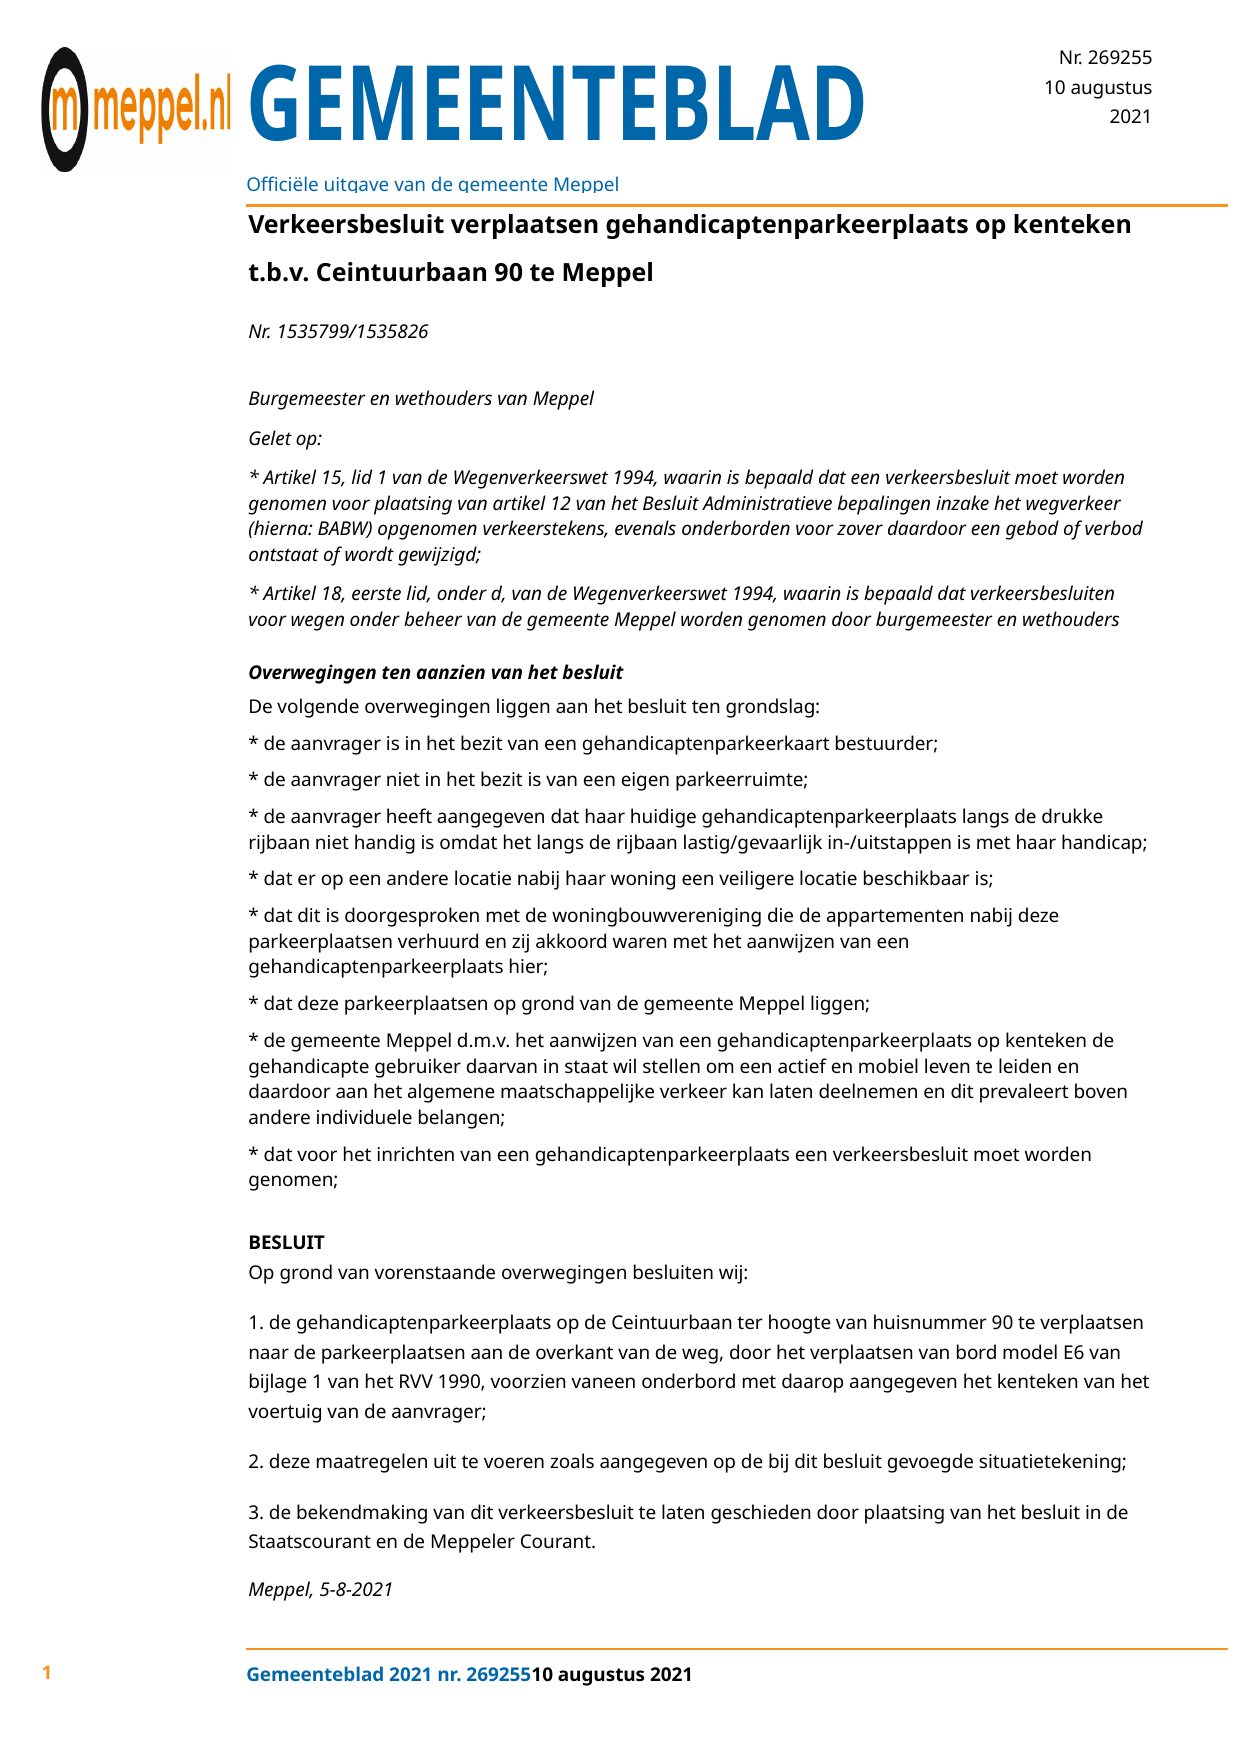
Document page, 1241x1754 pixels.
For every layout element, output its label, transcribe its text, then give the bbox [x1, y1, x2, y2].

text Verkeersbesluit verplaatsen gehandicaptenparkeerplaats op kenteken t.b.v. Ceintuurbaan 90 te Meppel [248, 207, 1152, 288]
text * Artikel 18, eerste lid, onder d, van de Wegenverkeerswet 1994, waarin is bepaald dat verkeersbesluiten voor wegen onder beheer van de gemeente Meppel worden genomen door burgemeester en wethouders [248, 581, 1152, 632]
text * dat voor het inrichten van een gehandicaptenparkeerplaats een verkeersbesluit moet worden genomen; [248, 1141, 1152, 1192]
text * de aanvrager heeft aangegeven dat haar huidige gehandicaptenparkeerplaats langs de drukke rijbaan niet handig is omdat het langs de rijbaan lastig/gevaarlijk in-/uitstappen is met haar handicap; [248, 803, 1152, 855]
text Meppel, 5-8-2021 [248, 1576, 1152, 1602]
text * de aanvrager is in het bezit van een gehandicaptenparkeerkaart bestuurder; [248, 730, 1152, 756]
text 2. deze maatregelen uit te voeren zoals aangegeven op de bij dit besluit gevoegde situatietekening; [248, 1448, 1152, 1474]
text Burgemeester en wethouders van Meppel [248, 386, 1152, 411]
text De volgende overwegingen liggen aan het besluit ten grondslag: [248, 693, 1152, 719]
text 3. de bekendmaking van dit verkeersbesluit te laten geschieden door plaatsing van het besluit in de Staatscourant en de Meppeler Courant. [248, 1499, 1152, 1554]
picture [41, 47, 231, 172]
text 1. de gehandicaptenparkeerplaats op de Ceintuurbaan ter hoogte van huisnummer 90 te verplaatsen naar de parkeerplaatsen aan de overkant van de weg, door het verplaatsen van bord model E6 van bijlage 1 van het RVV 1990, voorzien vaneen onderbord met daarop aangegeven het kenteken van het voertuig van de aanvrager; [248, 1309, 1152, 1424]
text * dat er op een andere locatie nabij haar woning een veiligere locatie beschikbaar is; [248, 866, 1152, 891]
text * dat deze parkeerplaatsen op grond van de gemeente Meppel liggen; [248, 990, 1152, 1016]
text * de gemeente Meppel d.m.v. het aanwijzen van een gehandicaptenparkeerplaats op kenteken de gehandicapte gebruiker daarvan in staat wil stellen om een actief en mobiel leven te leiden en daardoor aan het algemene maatschappelijke verkeer kan laten deelnemen en dit prevaleert boven andere individuele belangen; [248, 1027, 1152, 1130]
text Op grond van vorenstaande overwegingen besluiten wij: [248, 1259, 1152, 1285]
text BESLUIT [248, 1229, 1152, 1255]
text * Artikel 15, lid 1 van de Wegenverkeerswet 1994, waarin is bepaald dat een verkeersbesluit moet worden genomen voor plaatsing van artikel 12 van het Besluit Administratieve bepalingen inzake het wegverkeer (hierna: BABW) opgenomen verkeerstekens, evenals onderborden voor zover daardoor een gebod of verbod ontstaat of wordt gewijzigd; [248, 464, 1152, 567]
text Gelet op: [248, 425, 1152, 451]
text * dat dit is doorgesproken met de woningbouwvereniging die de appartementen nabij deze parkeerplaatsen verhuurd en zij akkoord waren met het aanwijzen van een gehandicaptenparkeerplaats hier; [248, 902, 1152, 979]
text Nr. 1535799/1535826 [248, 318, 1152, 344]
text * de aanvrager niet in het bezit is van een eigen parkeerruimte; [248, 767, 1152, 792]
text Overwegingen ten aanzien van het besluit [248, 659, 1152, 685]
